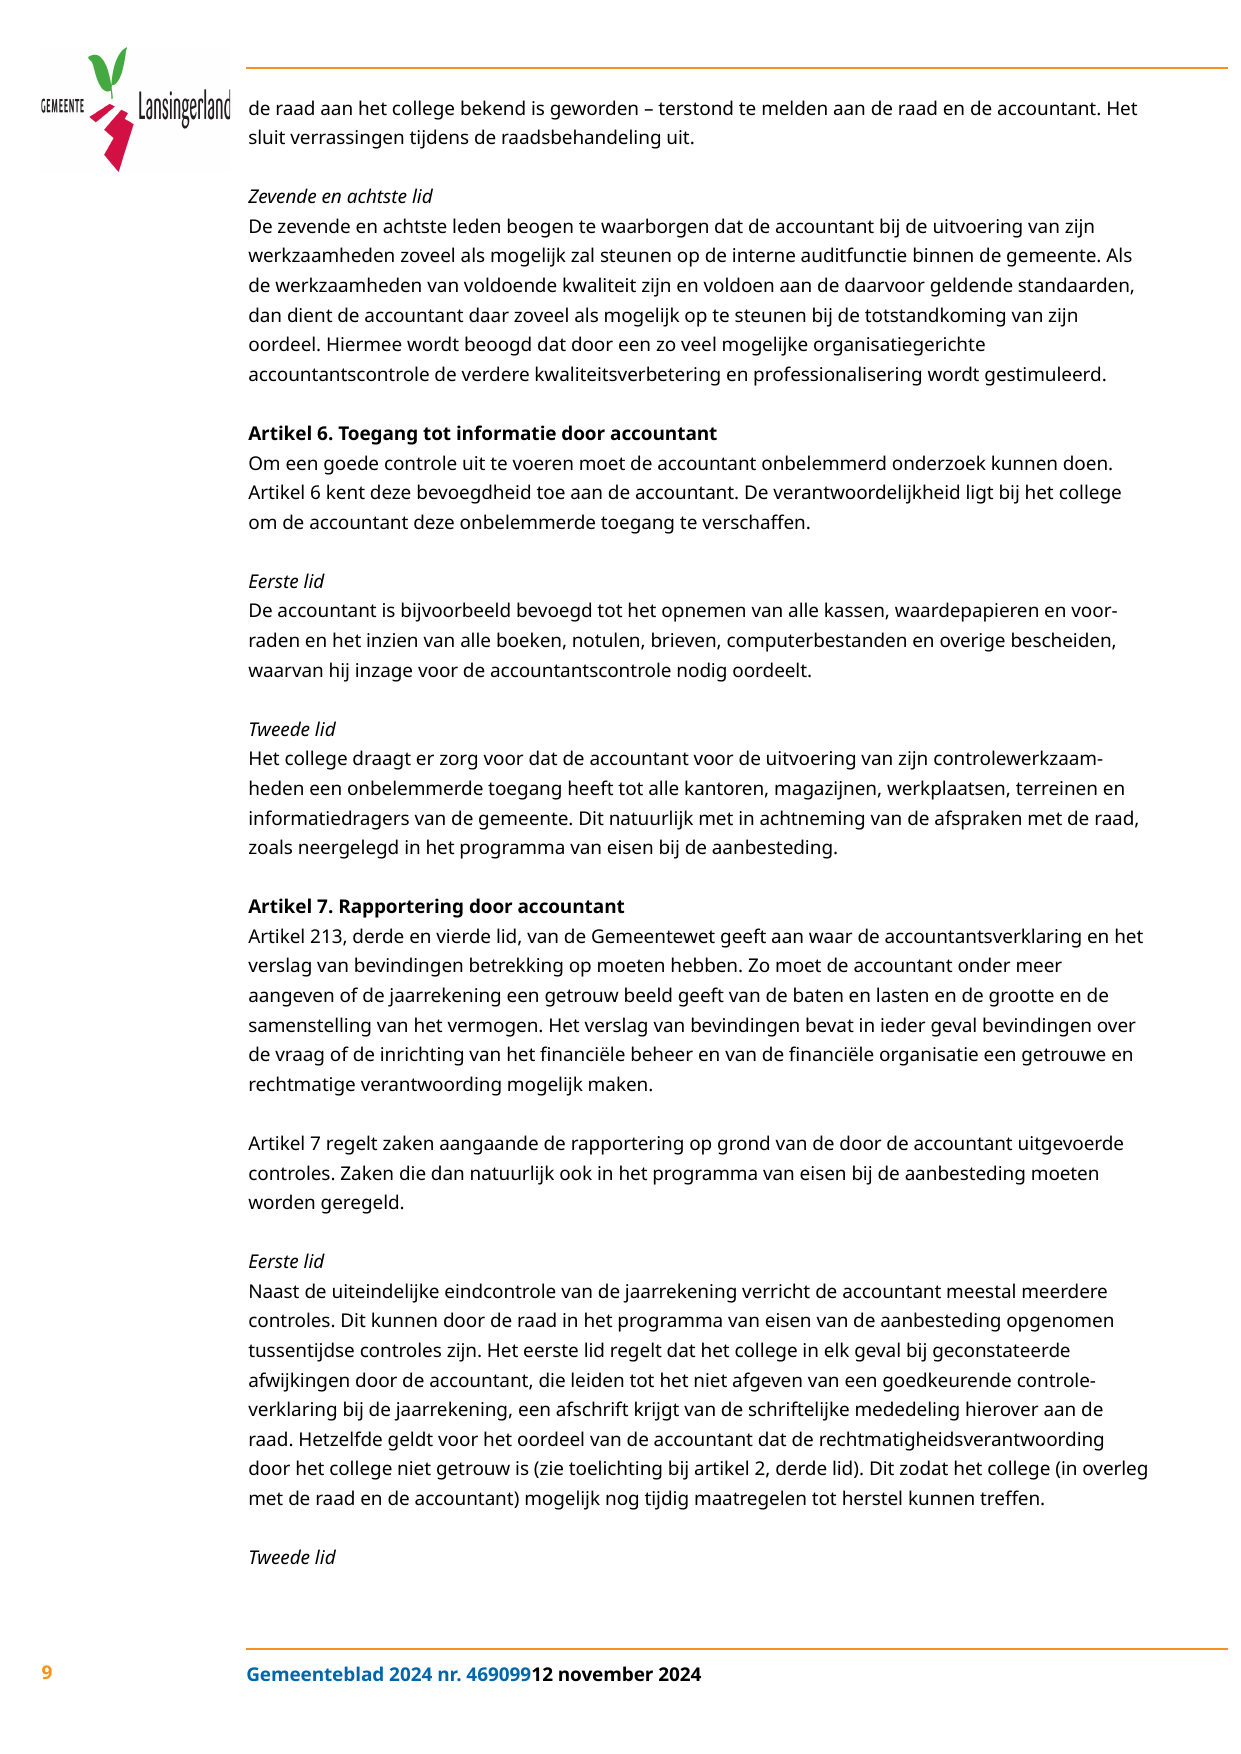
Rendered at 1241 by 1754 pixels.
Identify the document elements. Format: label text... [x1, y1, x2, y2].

text Artikel 7. Rapportering door accountant [248, 893, 1152, 919]
text Het college draagt er zorg voor dat de accountant voor de uitvoering van zijn controlewerkzaam-heden een onbelemmerde toegang heeft tot alle kantoren, magazijnen, werkplaatsen, terreinen en informatiedragers van de gemeente. Dit natuurlijk met in achtneming van de afspraken met de raad, zoals neergelegd in het programma van eisen bij de aanbesteding. [248, 746, 1152, 860]
text Eerste lid [248, 568, 1152, 594]
text Tweede lid [248, 1544, 1152, 1570]
text Artikel 213, derde en vierde lid, van de Gemeentewet geeft aan waar de accountantsverklaring en het verslag van bevindingen betrekking op moeten hebben. Zo moet de accountant onder meer aangeven of de jaarrekening een getrouw beeld geeft van de baten en lasten en de grootte en de samenstelling van het vermogen. Het verslag van bevindingen bevat in ieder geval bevindingen over de vraag of de inrichting van het financiële beheer en van de financiële organisatie een getrouwe en rechtmatige verantwoording mogelijk maken. [248, 923, 1152, 1097]
text Eerste lid [248, 1248, 1152, 1274]
text de raad aan het college bekend is geworden – terstond te melden aan de raad en de accountant. Het sluit verrassingen tijdens de raadsbehandeling uit. [248, 95, 1152, 150]
text Om een goede controle uit te voeren moet de accountant onbelemmerd onderzoek kunnen doen. Artikel 6 kent deze bevoegdheid toe aan de accountant. De verantwoordelijkheid ligt bij het college om de accountant deze onbelemmerde toegang te verschaffen. [248, 450, 1152, 535]
text De zevende en achtste leden beogen te waarborgen dat de accountant bij de uitvoering van zijn werkzaamheden zoveel als mogelijk zal steunen op de interne auditfunctie binnen de gemeente. Als de werkzaamheden van voldoende kwaliteit zijn en voldoen aan de daarvoor geldende standaarden, dan dient de accountant daar zoveel als mogelijk op te steunen bij de totstandkoming van zijn oordeel. Hiermee wordt beoogd dat door een zo veel mogelijke organisatiegerichte accountantscontrole de verdere kwaliteitsverbetering en professionalisering wordt gestimuleerd. [248, 213, 1152, 387]
text Naast de uiteindelijke eindcontrole van de jaarrekening verricht de accountant meestal meerdere controles. Dit kunnen door de raad in het programma van eisen van de aanbesteding opgenomen tussentijdse controles zijn. Het eerste lid regelt dat het college in elk geval bij geconstateerde afwijkingen door de accountant, die leiden tot het niet afgeven van een goedkeurende controle-verklaring bij de jaarrekening, een afschrift krijgt van de schriftelijke mededeling hierover aan de raad. Hetzelfde geldt voor het oordeel van de accountant dat de rechtmatigheidsverantwoording door het college niet getrouw is (zie toelichting bij artikel 2, derde lid). Dit zodat het college (in overleg met de raad en de accountant) mogelijk nog tijdig maatregelen tot herstel kunnen treffen. [248, 1278, 1152, 1511]
text Artikel 7 regelt zaken aangaande de rapportering op grond van de door de accountant uitgevoerde controles. Zaken die dan natuurlijk ook in het programma van eisen bij de aanbesteding moeten worden geregeld. [248, 1130, 1152, 1215]
text Artikel 6. Toegang tot informatie door accountant [248, 420, 1152, 446]
picture [41, 47, 231, 172]
text Tweede lid [248, 716, 1152, 742]
text De accountant is bijvoorbeeld bevoegd tot het opnemen van alle kassen, waardepapieren en voor-raden en het inzien van alle boeken, notulen, brieven, computerbestanden en overige bescheiden, waarvan hij inzage voor de accountantscontrole nodig oordeelt. [248, 598, 1152, 683]
text Zevende en achtste lid [248, 183, 1152, 209]
